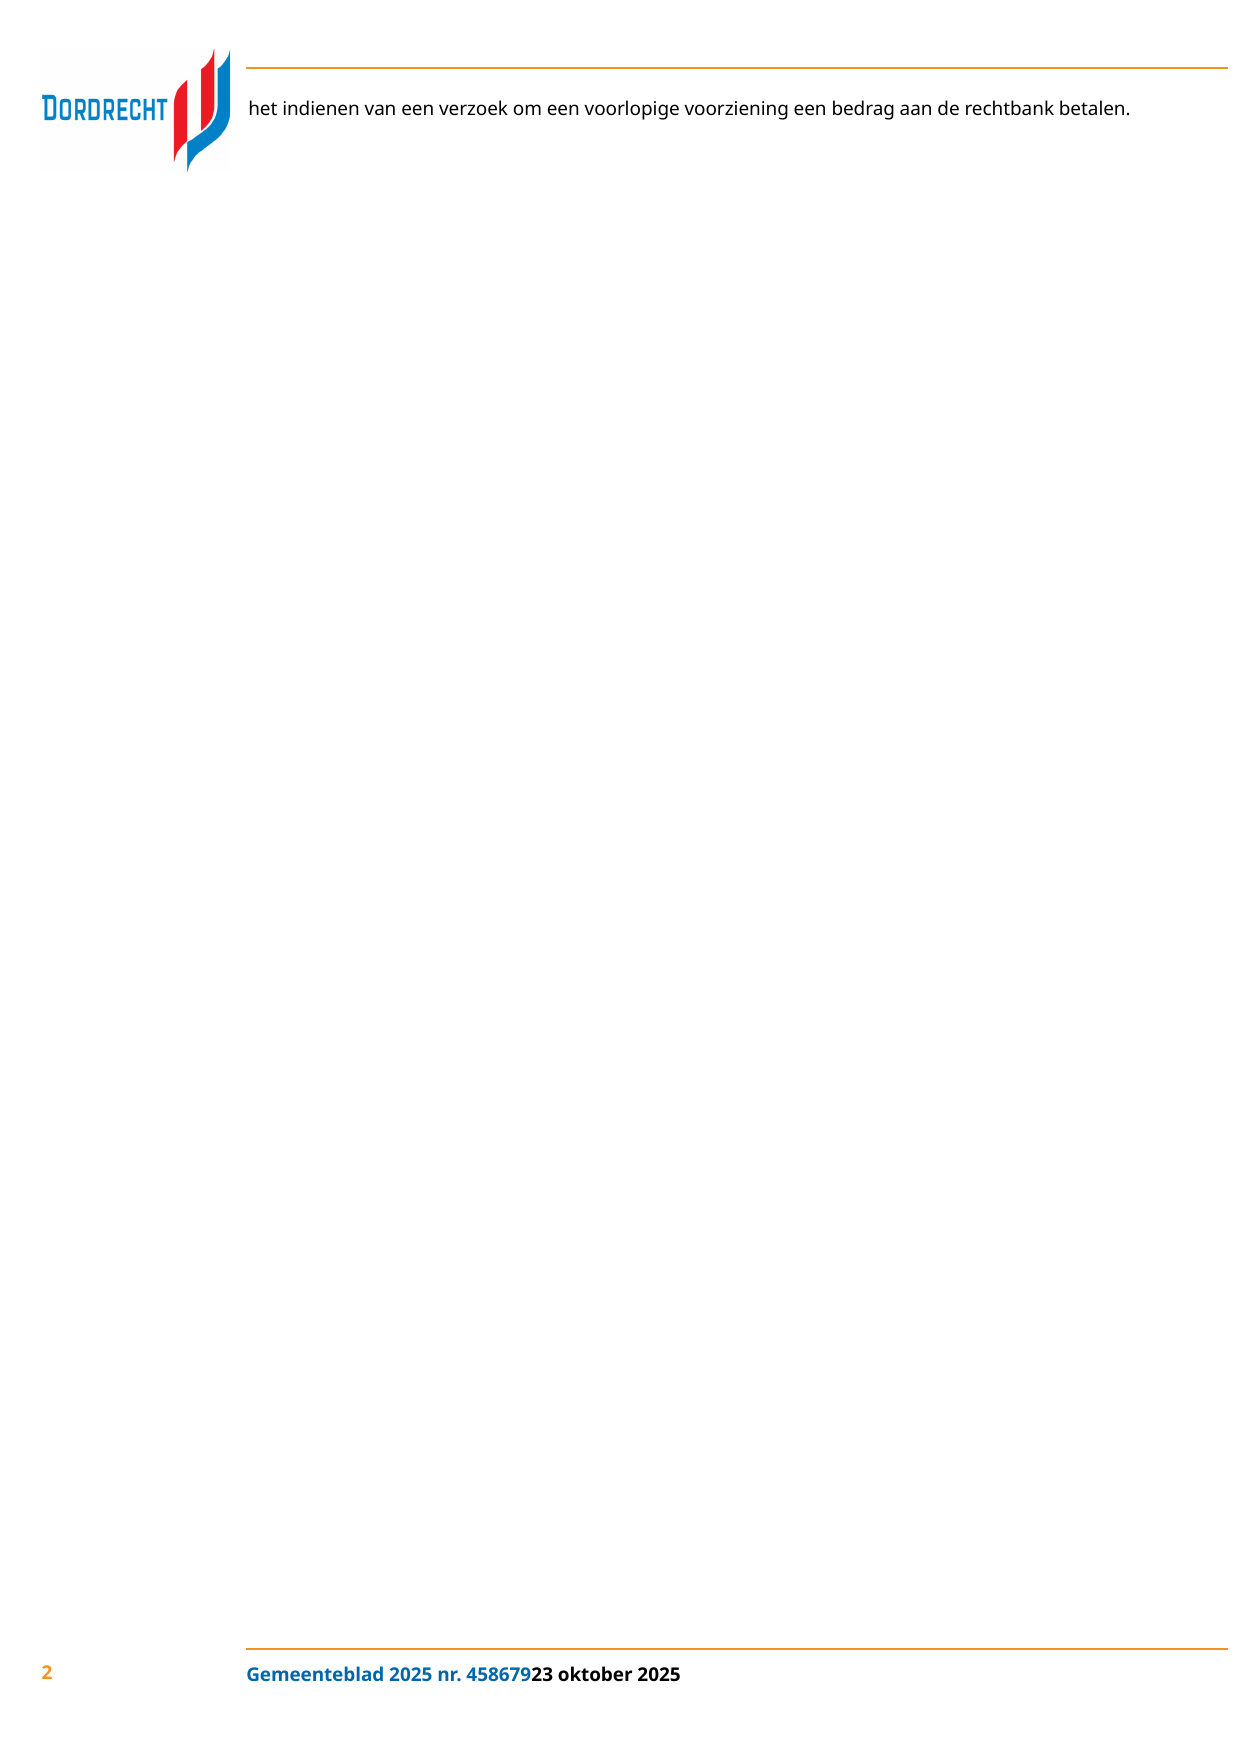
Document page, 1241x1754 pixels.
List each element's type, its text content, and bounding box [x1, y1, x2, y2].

picture [41, 47, 231, 172]
text het indienen van een verzoek om een voorlopige voorziening een bedrag aan de rechtbank betalen. [248, 95, 1152, 121]
